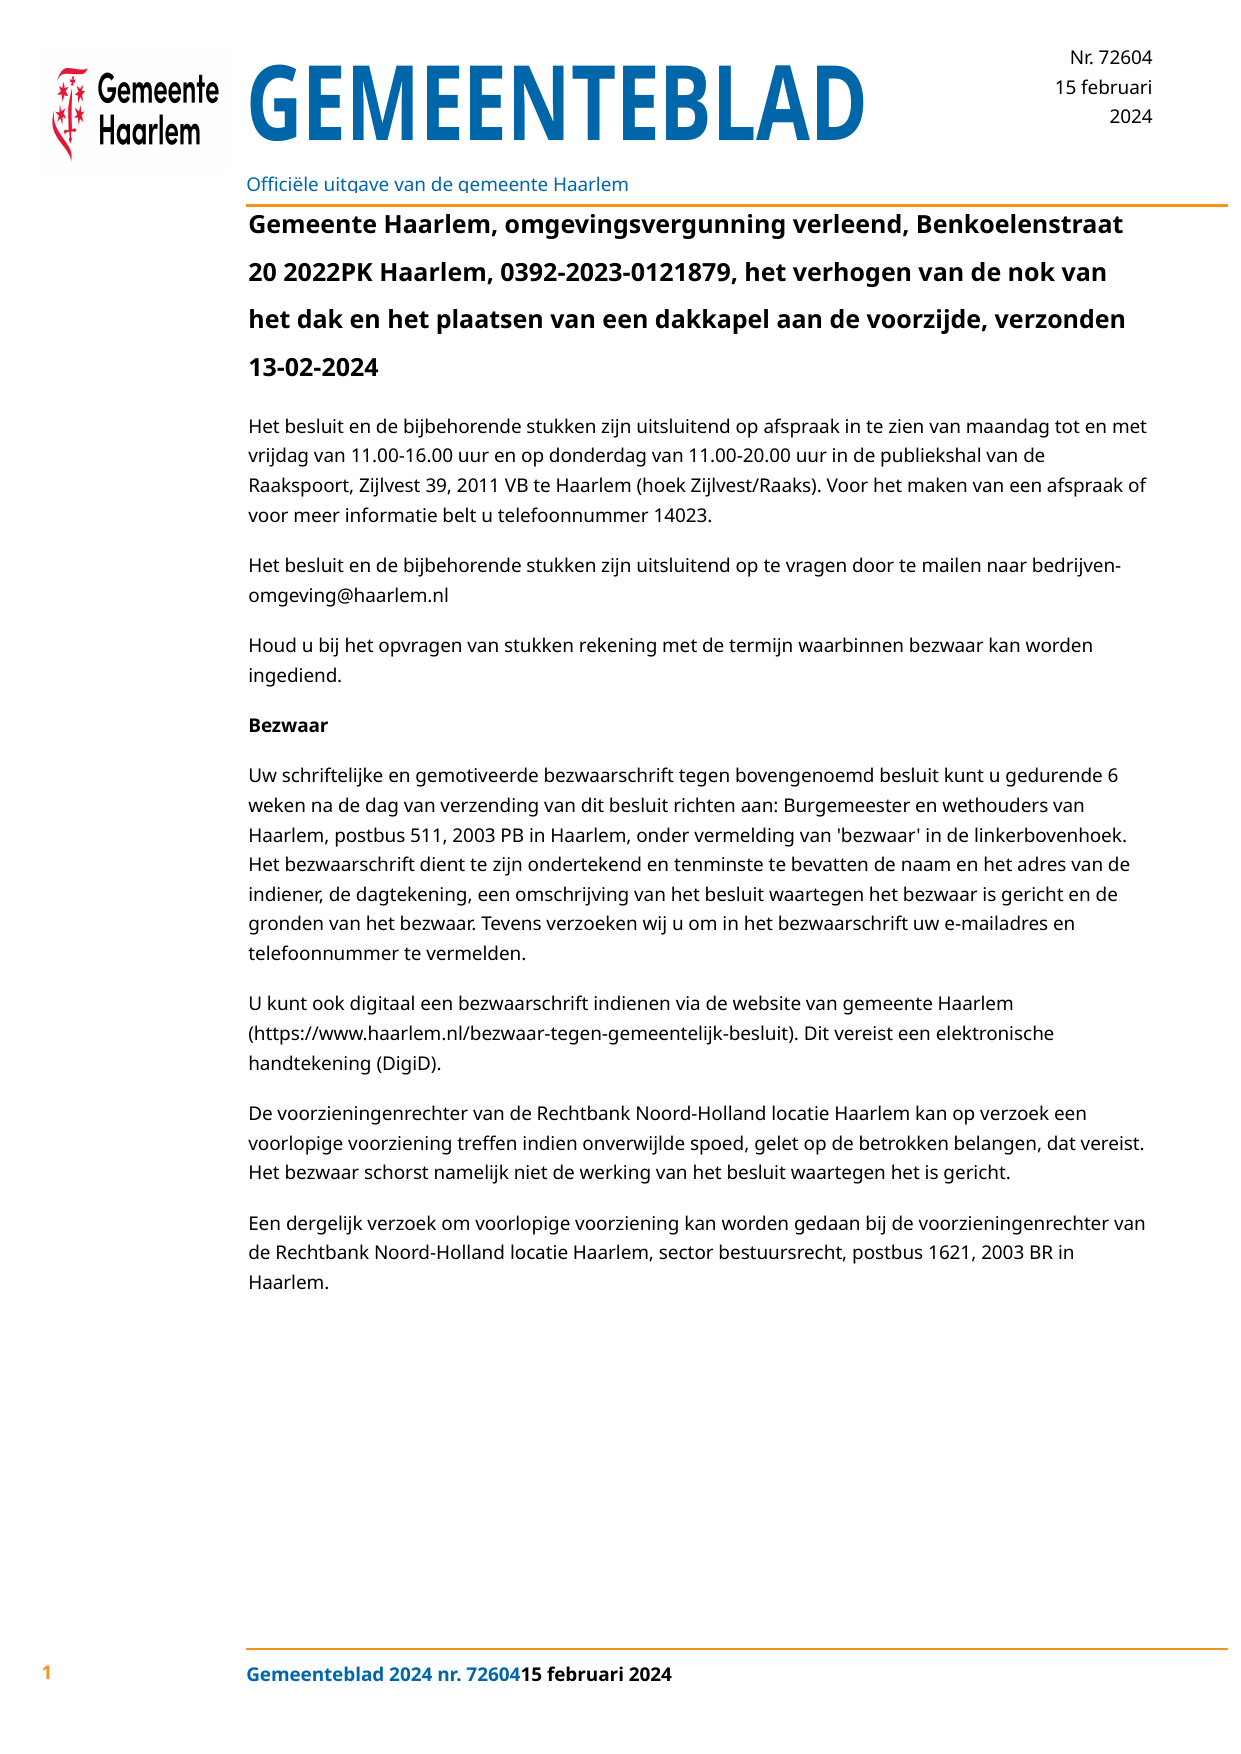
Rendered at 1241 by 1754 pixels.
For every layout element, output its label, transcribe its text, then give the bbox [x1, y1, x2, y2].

text Het besluit en de bijbehorende stukken zijn uitsluitend op te vragen door te mailen naar bedrijven-omgeving@haarlem.nl [248, 552, 1152, 608]
text U kunt ook digitaal een bezwaarschrift indienen via de website van gemeente Haarlem (https://www.haarlem.nl/bezwaar-tegen-gemeentelijk-besluit). Dit vereist een elektronische handtekening (DigiD). [248, 991, 1152, 1076]
text Uw schriftelijke en gemotiveerde bezwaarschrift tegen bovengenoemd besluit kunt u gedurende 6 weken na de dag van verzending van dit besluit richten aan: Burgemeester en wethouders van Haarlem, postbus 511, 2003 PB in Haarlem, onder vermelding van 'bezwaar' in de linkerbovenhoek. Het bezwaarschrift dient te zijn ondertekend en tenminste te bevatten de naam en het adres van de indiener, de dagtekening, een omschrijving van het besluit waartegen het bezwaar is gericht en de gronden van het bezwaar. Tevens verzoeken wij u om in het bezwaarschrift uw e-mailadres en telefoonnummer te vermelden. [248, 763, 1152, 966]
picture [41, 47, 231, 172]
text Gemeente Haarlem, omgevingsvergunning verleend, Benkoelenstraat 20 2022PK Haarlem, 0392-2023-0121879, het verhogen van de nok van het dak en het plaatsen van een dakkapel aan de voorzijde, verzonden 13-02-2024 [248, 207, 1152, 384]
text Een dergelijk verzoek om voorlopige voorziening kan worden gedaan bij de voorzieningenrechter van de Rechtbank Noord-Holland locatie Haarlem, sector bestuursrecht, postbus 1621, 2003 BR in Haarlem. [248, 1210, 1152, 1295]
text Houd u bij het opvragen van stukken rekening met de termijn waarbinnen bezwaar kan worden ingediend. [248, 632, 1152, 688]
text Het besluit en de bijbehorende stukken zijn uitsluitend op afspraak in te zien van maandag tot en met vrijdag van 11.00-16.00 uur en op donderdag van 11.00-20.00 uur in de publiekshal van de Raakspoort, Zijlvest 39, 2011 VB te Haarlem (hoek Zijlvest/Raaks). Voor het maken van een afspraak of voor meer informatie belt u telefoonnummer 14023. [248, 413, 1152, 528]
text Bezwaar [248, 712, 1152, 738]
text De voorzieningenrechter van de Rechtbank Noord-Holland locatie Haarlem kan op verzoek een voorlopige voorziening treffen indien onverwijlde spoed, gelet op de betrokken belangen, dat vereist. Het bezwaar schorst namelijk niet de werking van het besluit waartegen het is gericht. [248, 1100, 1152, 1185]
